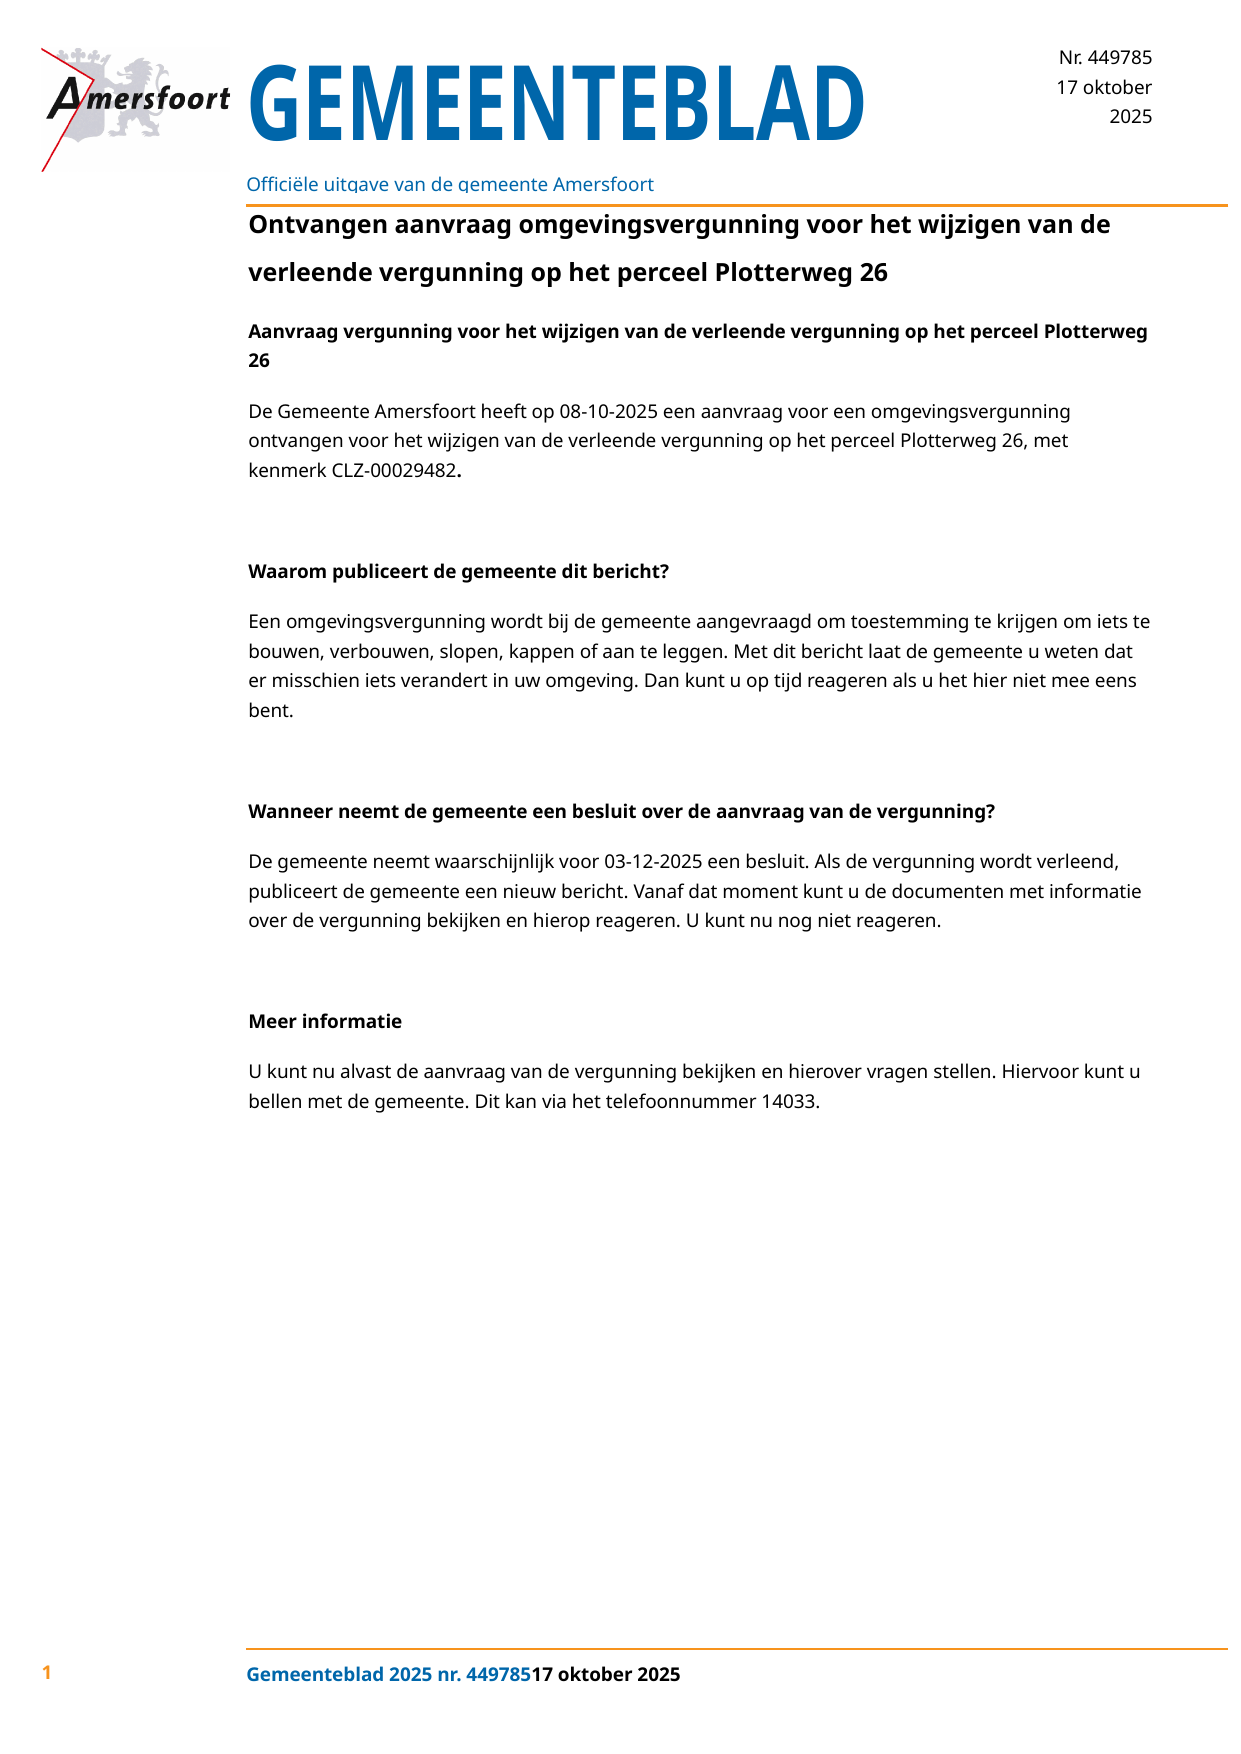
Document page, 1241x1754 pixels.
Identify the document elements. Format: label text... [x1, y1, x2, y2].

picture [41, 47, 231, 172]
text De Gemeente Amersfoort heeft op 08-10-2025 een aanvraag voor een omgevingsvergunning ontvangen voor het wijzigen van de verleende vergunning op het perceel Plotterweg 26, met kenmerk CLZ-00029482. [248, 398, 1152, 483]
text Wanneer neemt de gemeente een besluit over de aanvraag van de vergunning? [248, 798, 1152, 824]
text Meer informatie [248, 1008, 1152, 1034]
text U kunt nu alvast de aanvraag van de vergunning bekijken en hierover vragen stellen. Hiervoor kunt u bellen met de gemeente. Dit kan via het telefoonnummer 14033. [248, 1059, 1152, 1114]
text Ontvangen aanvraag omgevingsvergunning voor het wijzigen van de verleende vergunning op het perceel Plotterweg 26 [248, 207, 1152, 288]
text Aanvraag vergunning voor het wijzigen van de verleende vergunning op het perceel Plotterweg 26 [248, 318, 1152, 373]
text De gemeente neemt waarschijnlijk voor 03-12-2025 een besluit. Als de vergunning wordt verleend, publiceert de gemeente een nieuw bericht. Vanaf dat moment kunt u de documenten met informatie over de vergunning bekijken en hierop reageren. U kunt nu nog niet reageren. [248, 848, 1152, 933]
text Een omgevingsvergunning wordt bij de gemeente aangevraagd om toestemming te krijgen om iets te bouwen, verbouwen, slopen, kappen of aan te leggen. Met dit bericht laat de gemeente u weten dat er misschien iets verandert in uw omgeving. Dan kunt u op tijd reageren als u het hier niet mee eens bent. [248, 608, 1152, 723]
text Waarom publiceert de gemeente dit bericht? [248, 558, 1152, 584]
